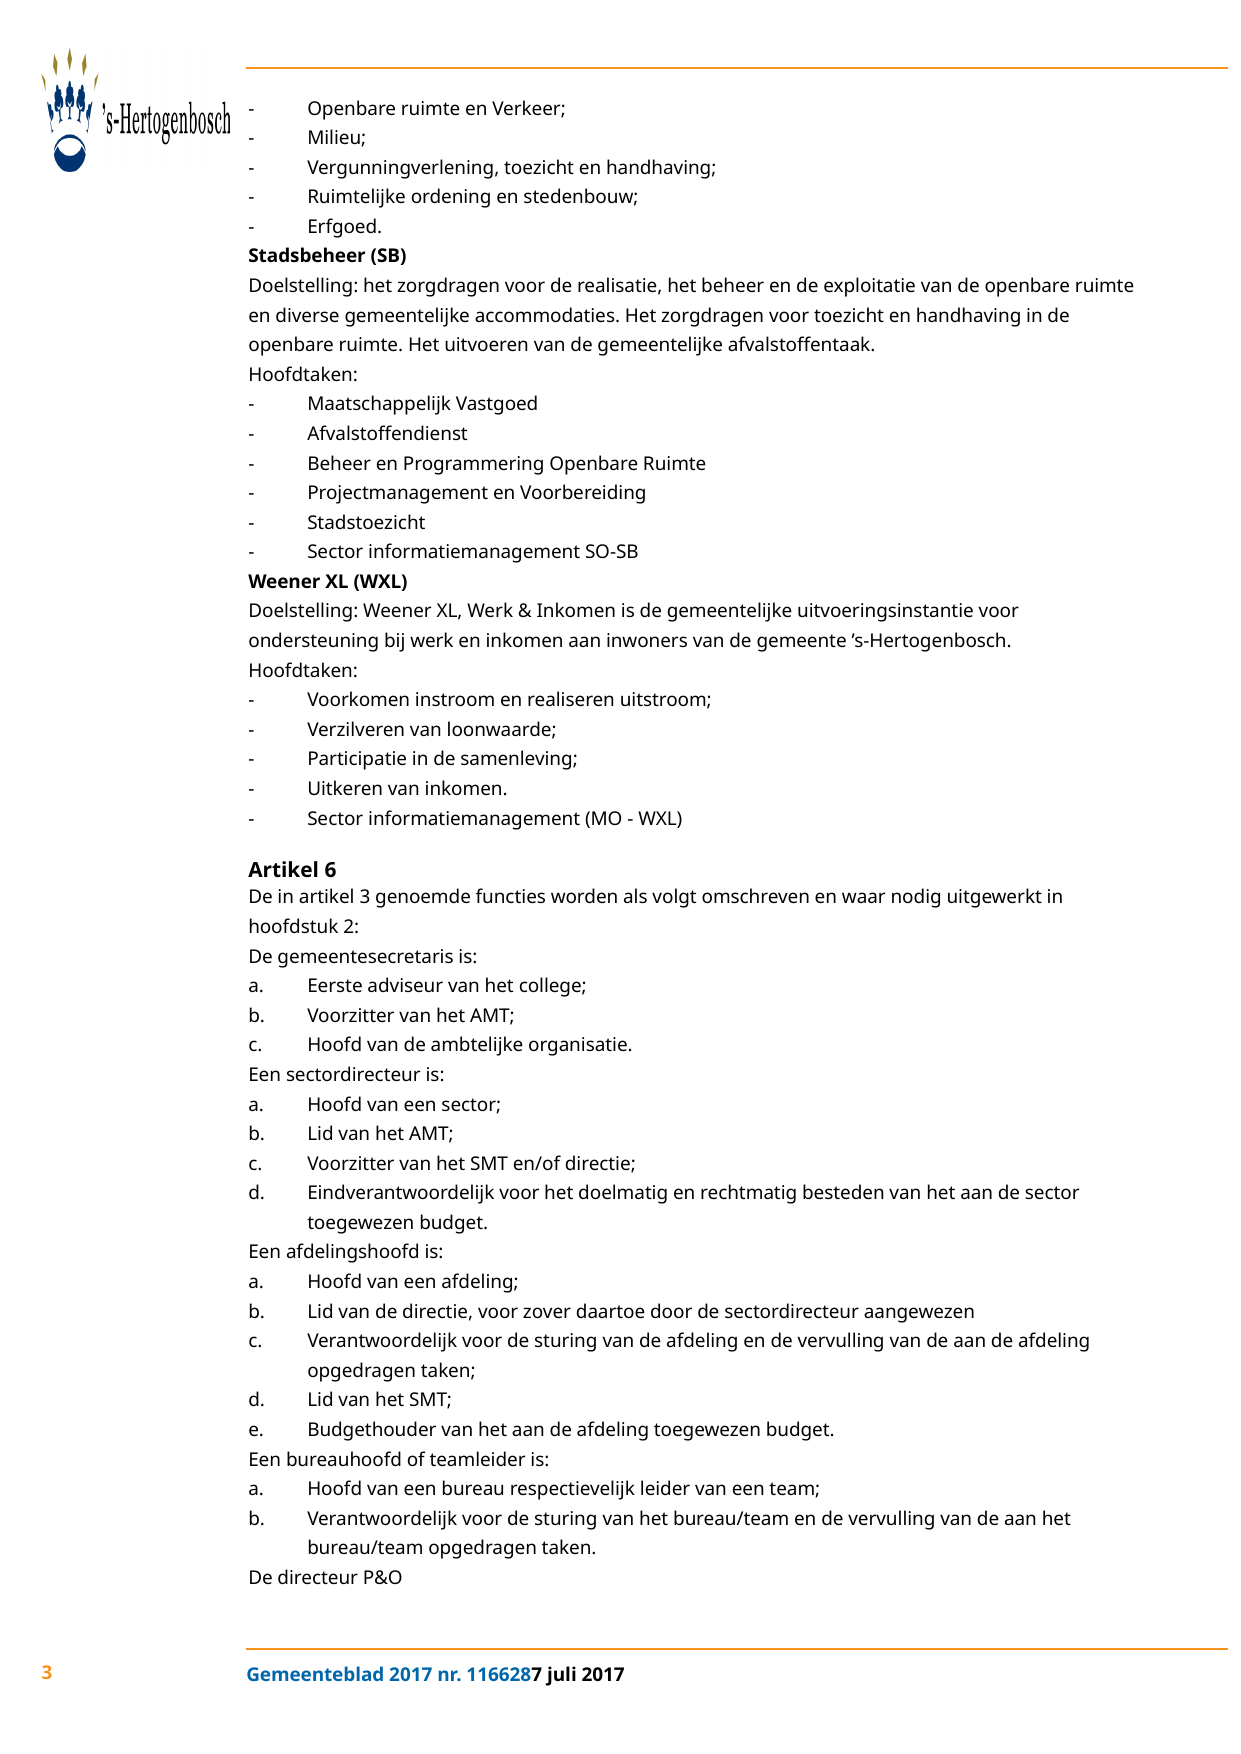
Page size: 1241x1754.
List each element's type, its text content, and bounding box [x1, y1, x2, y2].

list Eindverantwoordelijk voor het doelmatig en rechtmatig besteden van het aan de sector toegewezen budget. [248, 1179, 1152, 1235]
text De directeur P&O [248, 1564, 1152, 1590]
list Openbare ruimte en Verkeer; [248, 95, 1152, 121]
text Hoofdtaken: [248, 361, 1152, 387]
list Verantwoordelijk voor de sturing van het bureau/team en de vervulling van de aan het bureau/team opgedragen taken. [248, 1505, 1152, 1560]
list Milieu; [248, 124, 1152, 150]
list Lid van het SMT; [248, 1387, 1152, 1412]
list Uitkeren van inkomen. [248, 775, 1152, 801]
list Maatschappelijk Vastgoed [248, 391, 1152, 416]
list Hoofd van een sector; [248, 1091, 1152, 1116]
text De in artikel 3 genoemde functies worden als volgt omschreven en waar nodig uitgewerkt in hoofdstuk 2: [248, 884, 1152, 939]
text Doelstelling: het zorgdragen voor de realisatie, het beheer en de exploitatie van de openbare ruimte en diverse gemeentelijke accommodaties. Het zorgdragen voor toezicht en handhaving in de openbare ruimte. Het uitvoeren van de gemeentelijke afvalstoffentaak. [248, 272, 1152, 357]
list Voorzitter van het SMT en/of directie; [248, 1150, 1152, 1176]
list Projectmanagement en Voorbereiding [248, 479, 1152, 505]
list Voorkomen instroom en realiseren uitstroom; [248, 686, 1152, 712]
picture [41, 47, 231, 172]
list Afvalstoffendienst [248, 420, 1152, 446]
list Ruimtelijke ordening en stedenbouw; [248, 183, 1152, 209]
text Hoofdtaken: [248, 657, 1152, 683]
text Een bureauhoofd of teamleider is: [248, 1446, 1152, 1471]
list Verzilveren van loonwaarde; [248, 716, 1152, 742]
list Sector informatiemanagement SO-SB [248, 538, 1152, 564]
text Een afdelingshoofd is: [248, 1239, 1152, 1264]
list Hoofd van een bureau respectievelijk leider van een team; [248, 1475, 1152, 1501]
list Stadstoezicht [248, 509, 1152, 535]
list Beheer en Programmering Openbare Ruimte [248, 450, 1152, 476]
list Vergunningverlening, toezicht en handhaving; [248, 154, 1152, 180]
text Stadsbeheer (SB) [248, 243, 1152, 268]
text Een sectordirecteur is: [248, 1061, 1152, 1087]
list Lid van het AMT; [248, 1120, 1152, 1146]
list Budgethouder van het aan de afdeling toegewezen budget. [248, 1416, 1152, 1442]
text De gemeentesecretaris is: [248, 943, 1152, 968]
list Verantwoordelijk voor de sturing van de afdeling en de vervulling van de aan de afdeling opgedragen taken; [248, 1327, 1152, 1383]
list Eerste adviseur van het college; [248, 972, 1152, 998]
list Sector informatiemanagement (MO - WXL) [248, 805, 1152, 831]
list Hoofd van een afdeling; [248, 1268, 1152, 1294]
text Weener XL (WXL) [248, 568, 1152, 594]
list Lid van de directie, voor zover daartoe door de sectordirecteur aangewezen [248, 1298, 1152, 1323]
text Artikel 6 [248, 855, 1152, 884]
list Participatie in de samenleving; [248, 746, 1152, 771]
text Doelstelling: Weener XL, Werk & Inkomen is de gemeentelijke uitvoeringsinstantie voor ondersteuning bij werk en inkomen aan inwoners van de gemeente ’s-Hertogenbosch. [248, 598, 1152, 653]
list Erfgoed. [248, 213, 1152, 239]
list Hoofd van de ambtelijke organisatie. [248, 1032, 1152, 1057]
list Voorzitter van het AMT; [248, 1002, 1152, 1028]
